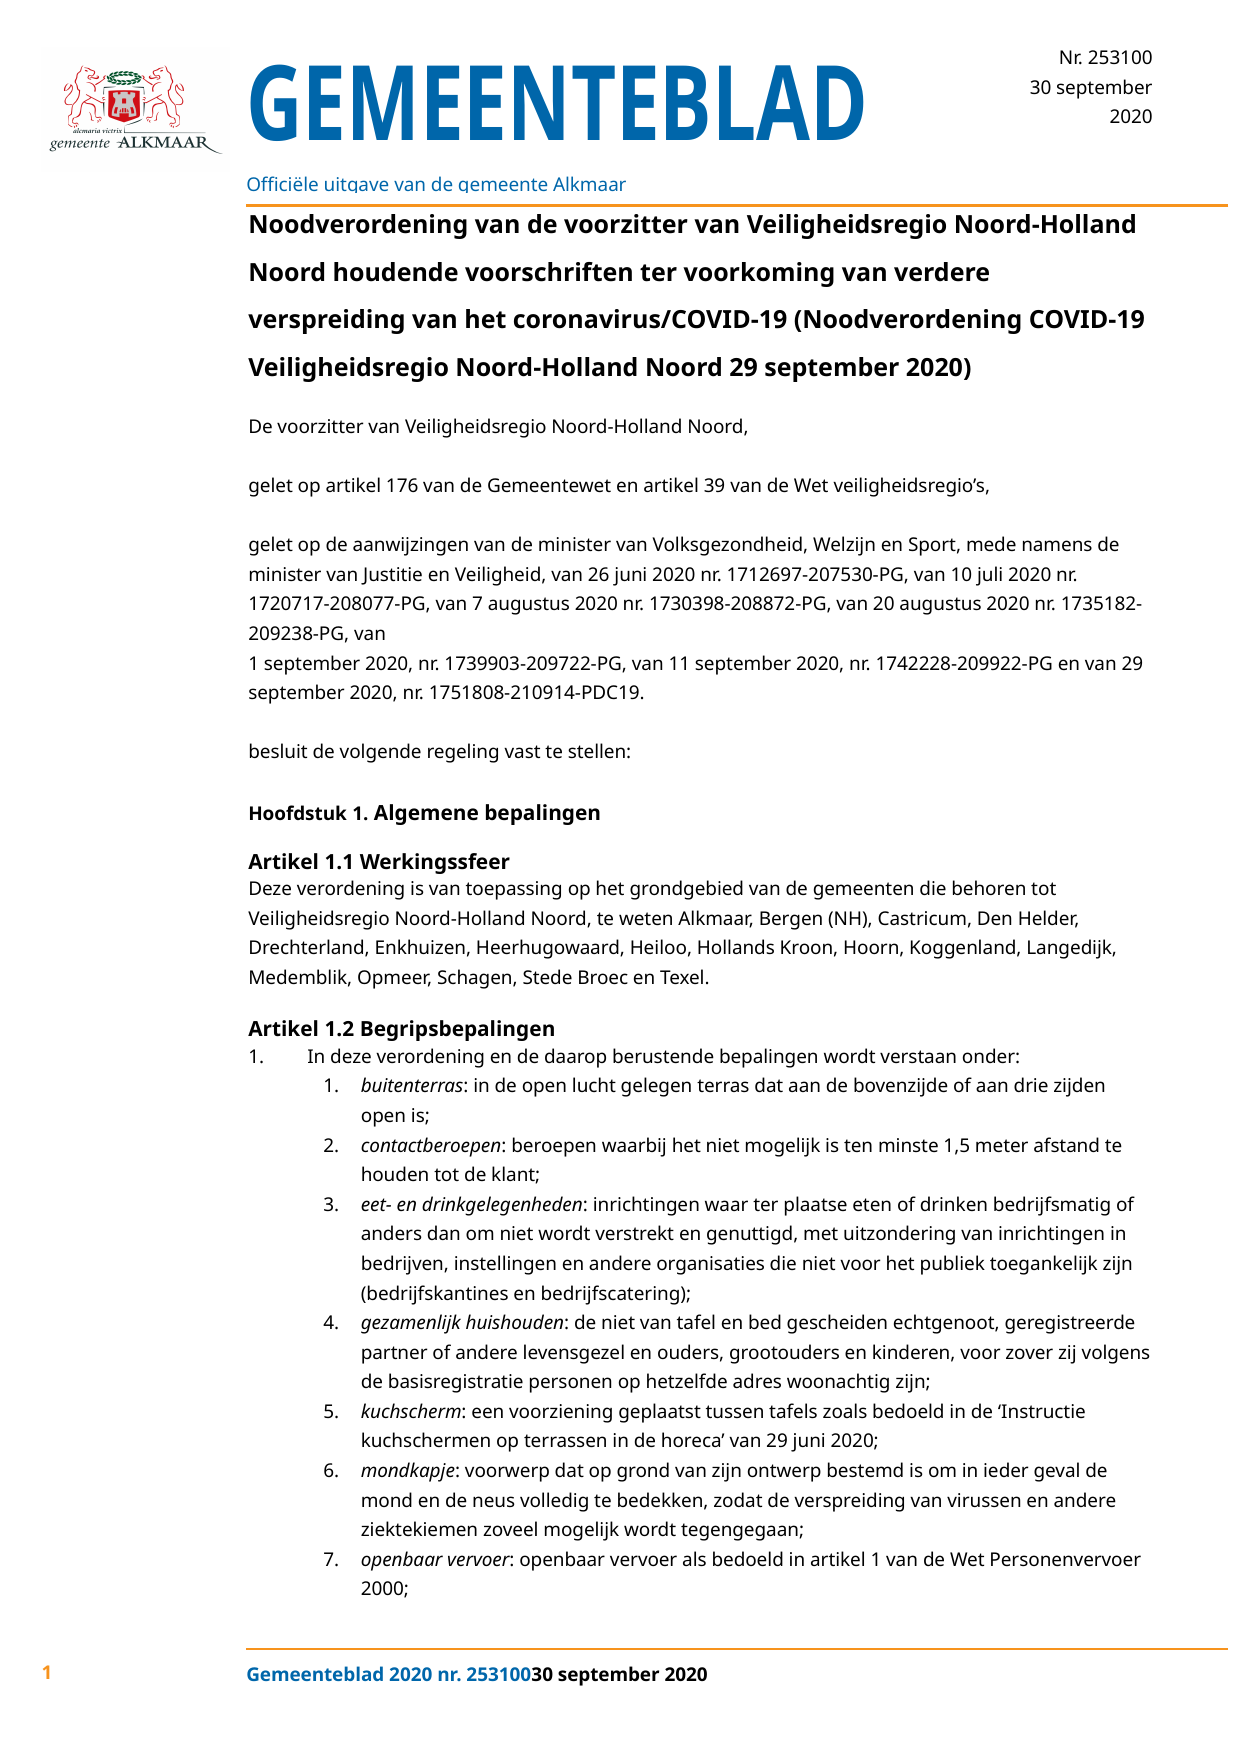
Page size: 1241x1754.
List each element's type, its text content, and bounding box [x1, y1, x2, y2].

list gezamenlijk huishouden: de niet van tafel en bed gescheiden echtgenoot, geregistreerde partner of andere levensgezel en ouders, grootouders en kinderen, voor zover zij volgens de basisregistratie personen op hetzelfde adres woonachtig zijn; [323, 1309, 1152, 1394]
text Artikel 1.2 Begripsbepalingen [248, 1014, 1152, 1043]
text 1 september 2020, nr. 1739903-209722-PG, van 11 september 2020, nr. 1742228-209922-PG en van 29 september 2020, nr. 1751808-210914-PDC19. [248, 650, 1152, 705]
list contactberoepen: beroepen waarbij het niet mogelijk is ten minste 1,5 meter afstand te houden tot de klant; [323, 1132, 1152, 1187]
list kuchscherm: een voorziening geplaatst tussen tafels zoals bedoeld in de ‘Instructie kuchschermen op terrassen in de horeca’ van 29 juni 2020; [323, 1398, 1152, 1453]
text gelet op artikel 176 van de Gemeentewet en artikel 39 van de Wet veiligheidsregio’s, [248, 472, 1152, 498]
text De voorzitter van Veiligheidsregio Noord-Holland Noord, [248, 413, 1152, 439]
text Hoofdstuk 1. Algemene bepalingen [248, 798, 1152, 826]
text besluit de volgende regeling vast te stellen: [248, 738, 1152, 764]
text Artikel 1.1 Werkingssfeer [248, 847, 1152, 875]
list buitenterras: in de open lucht gelegen terras dat aan de bovenzijde of aan drie zijden open is; [323, 1073, 1152, 1128]
text Deze verordening is van toepassing op het grondgebied van de gemeenten die behoren tot Veiligheidsregio Noord-Holland Noord, te weten Alkmaar, Bergen (NH), Castricum, Den Helder, Drechterland, Enkhuizen, Heerhugowaard, Heiloo, Hollands Kroon, Hoorn, Koggenland, Langedijk, Medemblik, Opmeer, Schagen, Stede Broec en Texel. [248, 875, 1152, 990]
list mondkapje: voorwerp dat op grond van zijn ontwerp bestemd is om in ieder geval de mond en de neus volledig te bedekken, zodat de verspreiding van virussen en andere ziektekiemen zoveel mogelijk wordt tegengegaan; [323, 1457, 1152, 1542]
text Noodverordening van de voorzitter van Veiligheidsregio Noord-Holland Noord houdende voorschriften ter voorkoming van verdere verspreiding van het coronavirus/COVID-19 (Noodverordening COVID-19 Veiligheidsregio Noord-Holland Noord 29 september 2020) [248, 207, 1152, 384]
list In deze verordening en de daarop berustende bepalingen wordt verstaan onder: [248, 1043, 1152, 1069]
list eet- en drinkgelegenheden: inrichtingen waar ter plaatse eten of drinken bedrijfsmatig of anders dan om niet wordt verstrekt en genuttigd, met uitzondering van inrichtingen in bedrijven, instellingen en andere organisaties die niet voor het publiek toegankelijk zijn (bedrijfskantines en bedrijfscatering); [323, 1191, 1152, 1305]
list openbaar vervoer: openbaar vervoer als bedoeld in artikel 1 van de Wet Personenvervoer 2000; [323, 1546, 1152, 1601]
picture [41, 47, 231, 172]
text gelet op de aanwijzingen van de minister van Volksgezondheid, Welzijn en Sport, mede namens de minister van Justitie en Veiligheid, van 26 juni 2020 nr. 1712697-207530-PG, van 10 juli 2020 nr. 1720717-208077-PG, van 7 augustus 2020 nr. 1730398-208872-PG, van 20 augustus 2020 nr. 1735182-209238-PG, van [248, 531, 1152, 646]
